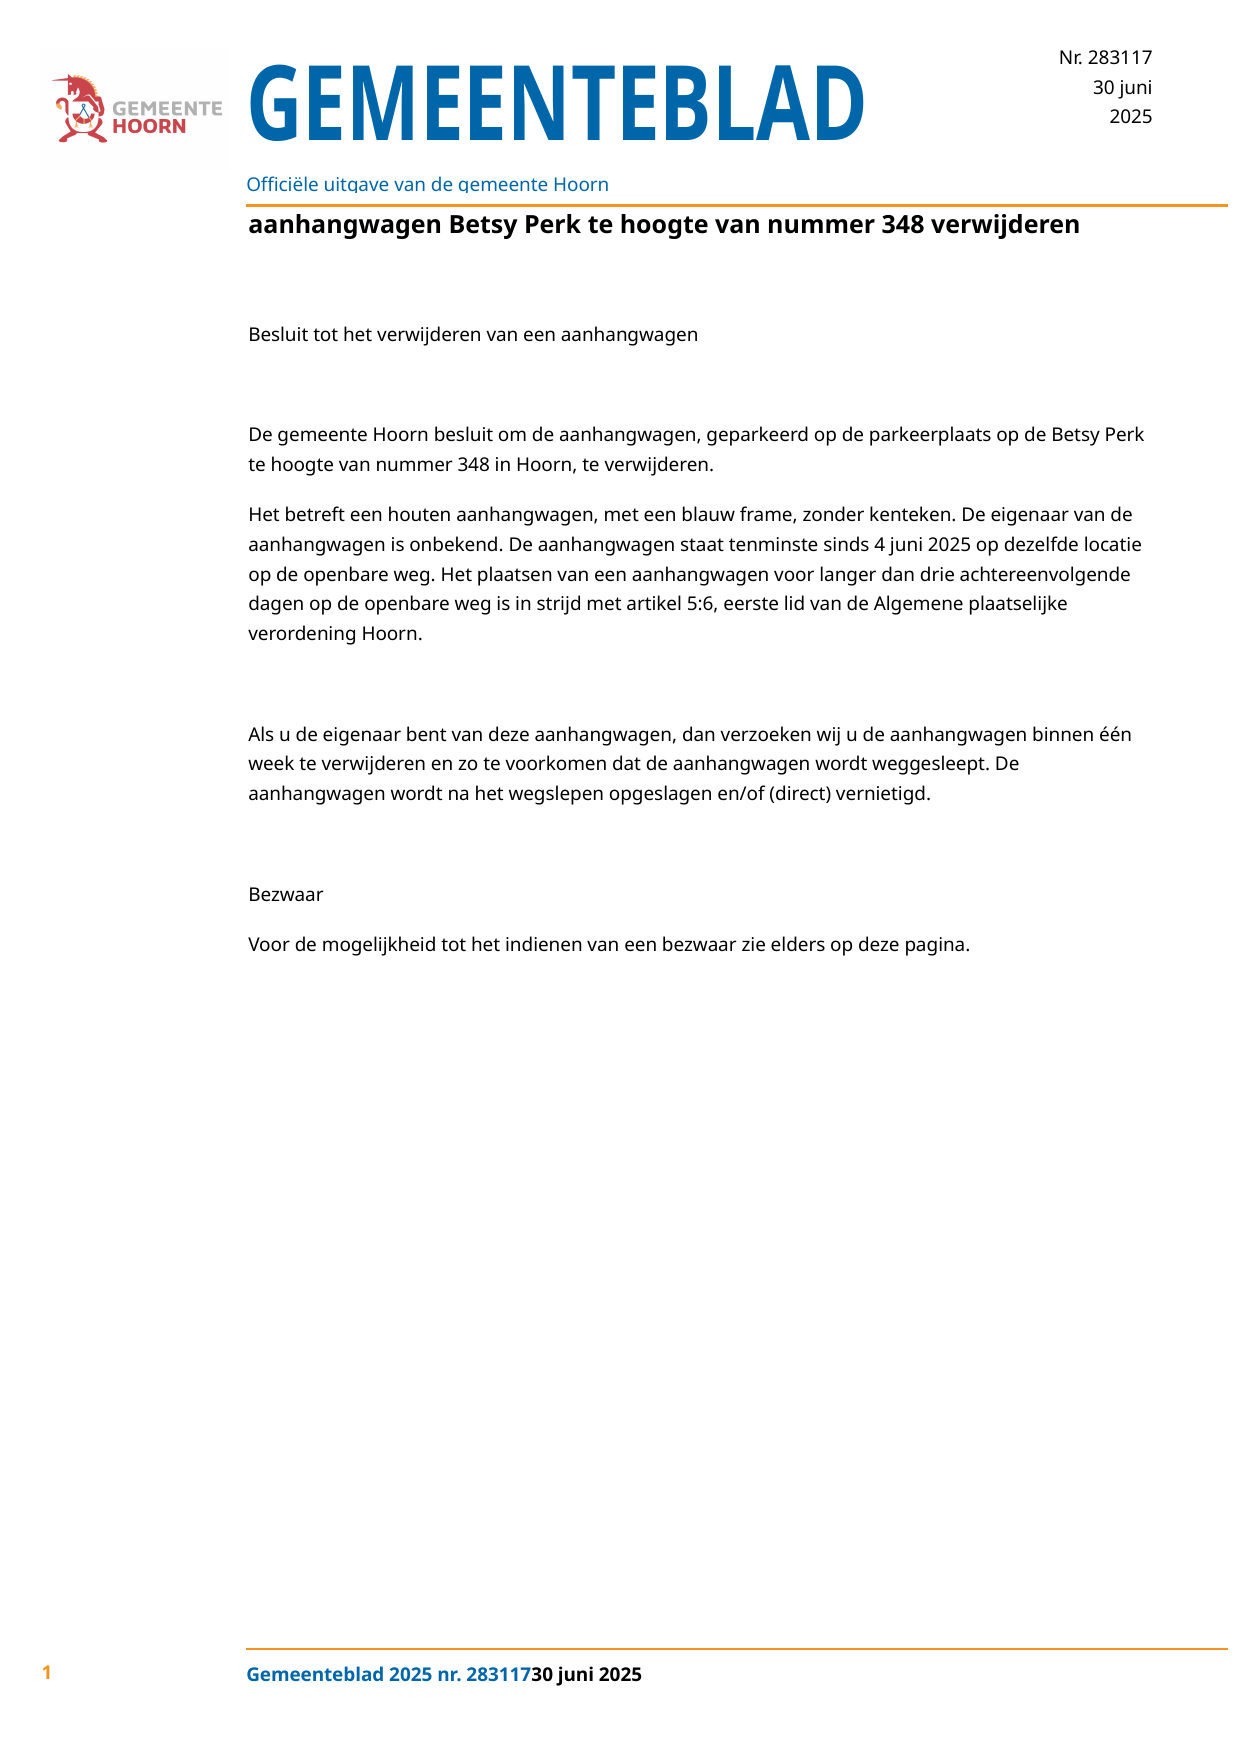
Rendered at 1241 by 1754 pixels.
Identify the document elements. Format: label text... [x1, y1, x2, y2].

text Het betreft een houten aanhangwagen, met een blauw frame, zonder kenteken. De eigenaar van de aanhangwagen is onbekend. De aanhangwagen staat tenminste sinds 4 juni 2025 op dezelfde locatie op de openbare weg. Het plaatsen van een aanhangwagen voor langer dan drie achtereenvolgende dagen op de openbare weg is in strijd met artikel 5:6, eerste lid van de Algemene plaatselijke verordening Hoorn. [248, 502, 1152, 646]
text Als u de eigenaar bent van deze aanhangwagen, dan verzoeken wij u de aanhangwagen binnen één week te verwijderen en zo te voorkomen dat de aanhangwagen wordt weggesleept. De aanhangwagen wordt na het wegslepen opgeslagen en/of (direct) vernietigd. [248, 721, 1152, 806]
text Besluit tot het verwijderen van een aanhangwagen [248, 321, 1152, 346]
text De gemeente Hoorn besluit om de aanhangwagen, geparkeerd op de parkeerplaats op de Betsy Perk te hoogte van nummer 348 in Hoorn, te verwijderen. [248, 422, 1152, 477]
text aanhangwagen Betsy Perk te hoogte van nummer 348 verwijderen [248, 207, 1152, 241]
text Bezwaar [248, 881, 1152, 906]
picture [41, 47, 231, 172]
text Voor de mogelijkheid tot het indienen van een bezwaar zie elders op deze pagina. [248, 931, 1152, 957]
